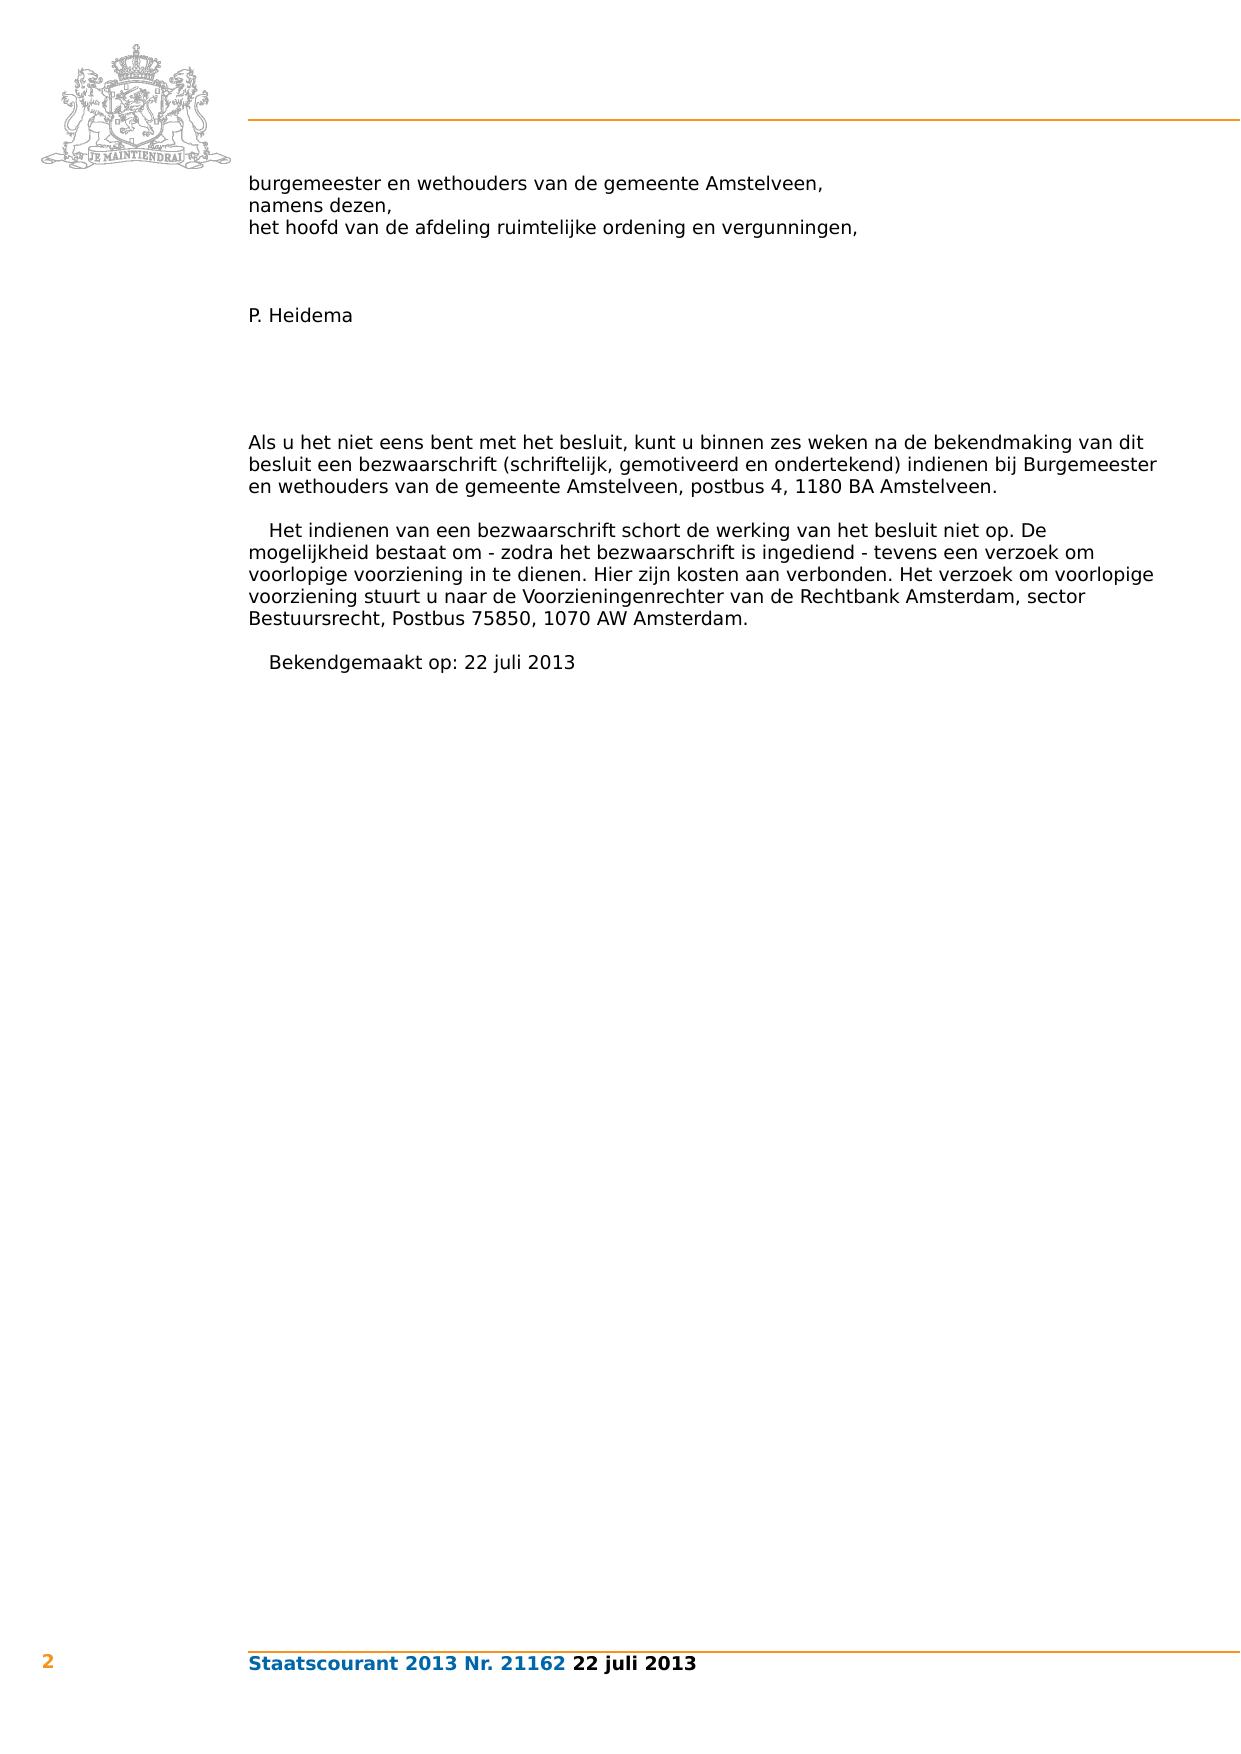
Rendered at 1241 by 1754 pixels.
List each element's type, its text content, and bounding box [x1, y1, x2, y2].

text burgemeester en wethouders van de gemeente Amstelveen, [248, 173, 1163, 195]
text Het indienen van een bezwaarschrift schort de werking van het besluit niet op. De mogelijkheid bestaat om - zodra het bezwaarschrift is ingediend - tevens een verzoek om voorlopige voorziening in te dienen. Hier zijn kosten aan verbonden. Het verzoek om voorlopige voorziening stuurt u naar de Voorzieningenrechter van de Rechtbank Amsterdam, sector Bestuursrecht, Postbus 75850, 1070 AW Amsterdam. [248, 520, 1163, 630]
text het hoofd van de afdeling ruimtelijke ordening en vergunningen, [248, 217, 1163, 239]
text P. Heidema [248, 305, 1163, 327]
text namens dezen, [248, 195, 1163, 217]
text Als u het niet eens bent met het besluit, kunt u binnen zes weken na de bekendmaking van dit besluit een bezwaarschrift (schriftelijk, gemotiveerd en ondertekend) indienen bij Burgemeester en wethouders van de gemeente Amstelveen, postbus 4, 1180 BA Amstelveen. [248, 432, 1163, 498]
picture [41, 44, 231, 169]
text Bekendgemaakt op: 22 juli 2013 [248, 652, 1163, 674]
